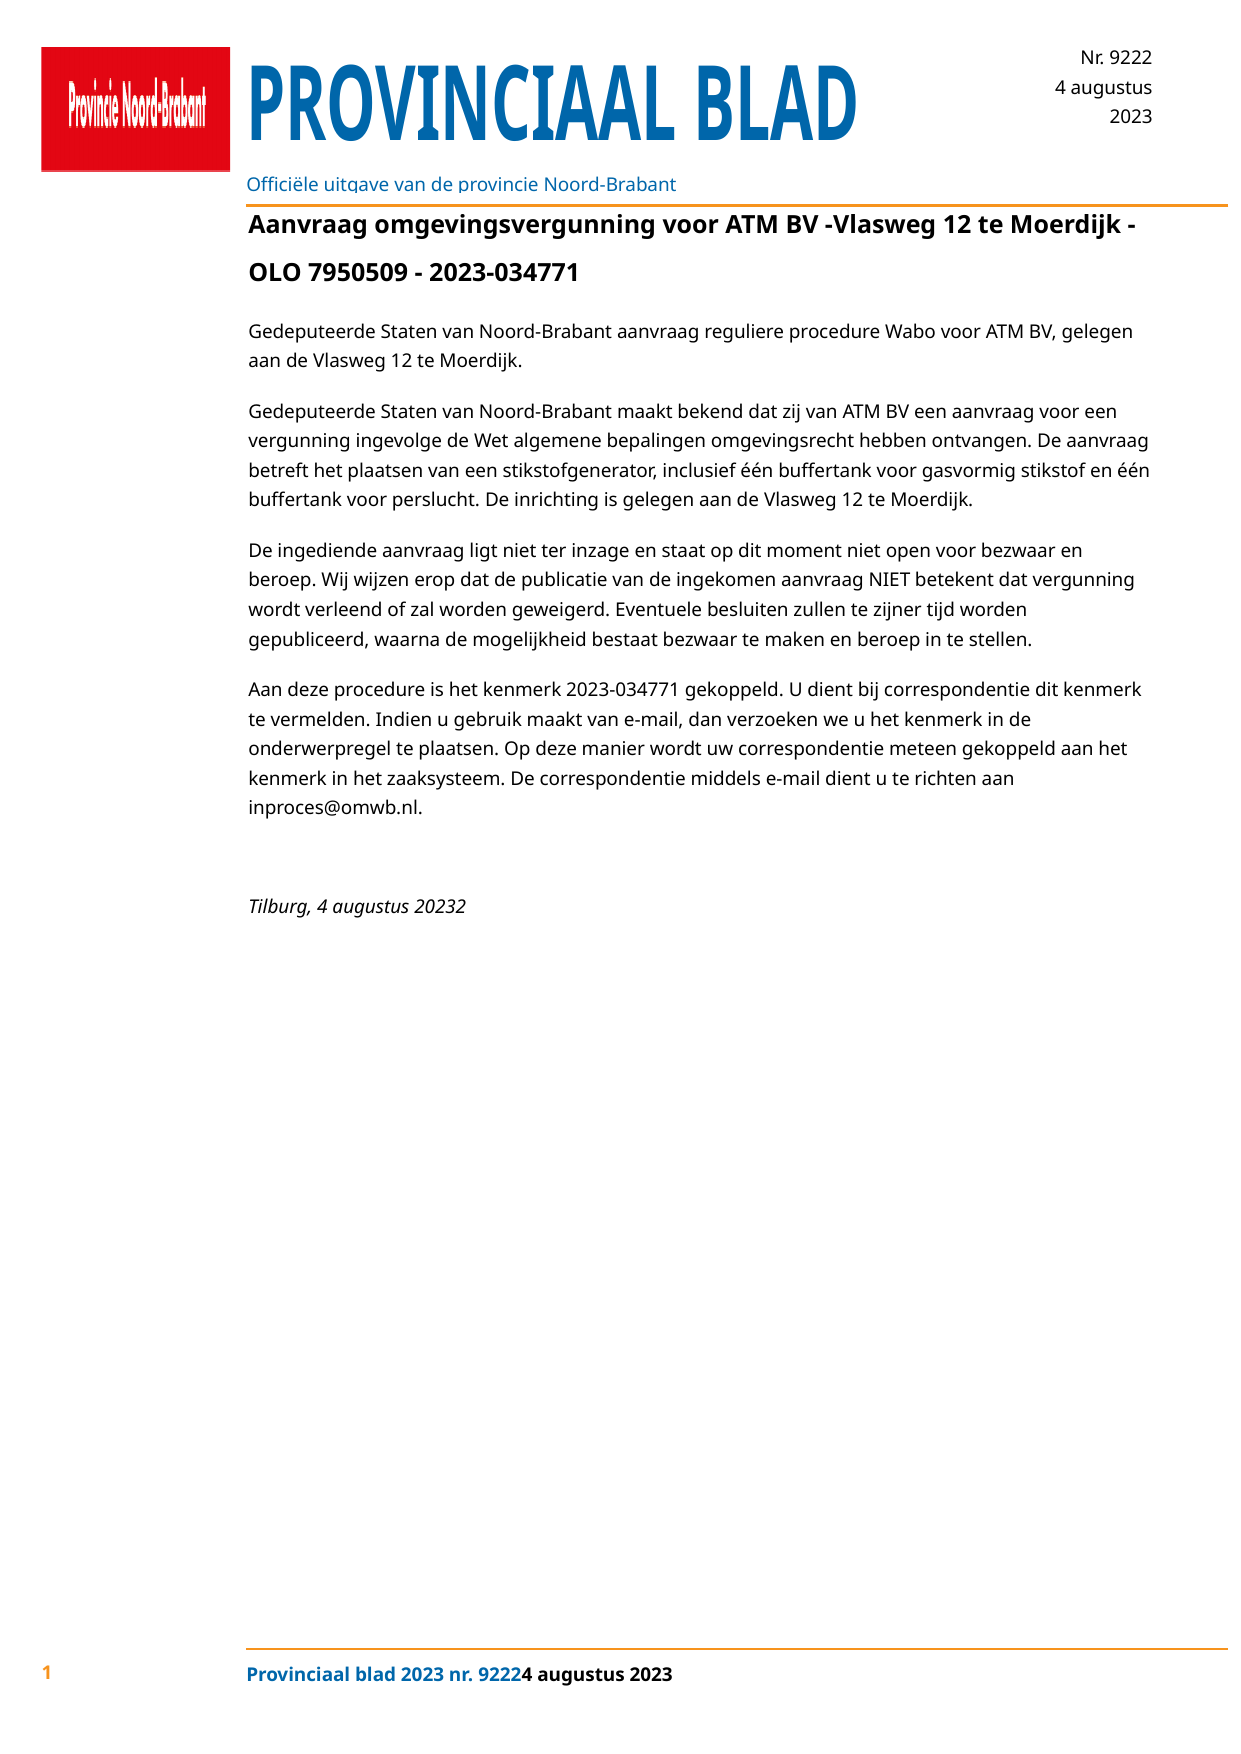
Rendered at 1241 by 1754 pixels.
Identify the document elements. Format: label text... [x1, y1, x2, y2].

text Aan deze procedure is het kenmerk 2023-034771 gekoppeld. U dient bij correspondentie dit kenmerk te vermelden. Indien u gebruik maakt van e-mail, dan verzoeken we u het kenmerk in de onderwerpregel te plaatsen. Op deze manier wordt uw correspondentie meteen gekoppeld aan het kenmerk in het zaaksysteem. De correspondentie middels e-mail dient u te richten aan inproces@omwb.nl. [248, 676, 1152, 820]
text Tilburg, 4 augustus 20232 [248, 893, 1152, 918]
picture [41, 47, 231, 172]
text Gedeputeerde Staten van Noord-Brabant maakt bekend dat zij van ATM BV een aanvraag voor een vergunning ingevolge de Wet algemene bepalingen omgevingsrecht hebben ontvangen. De aanvraag betreft het plaatsen van een stikstofgenerator, inclusief één buffertank voor gasvormig stikstof en één buffertank voor perslucht. De inrichting is gelegen aan de Vlasweg 12 te Moerdijk. [248, 398, 1152, 512]
text De ingediende aanvraag ligt niet ter inzage en staat op dit moment niet open voor bezwaar en beroep. Wij wijzen erop dat de publicatie van de ingekomen aanvraag NIET betekent dat vergunning wordt verleend of zal worden geweigerd. Eventuele besluiten zullen te zijner tijd worden gepubliceerd, waarna de mogelijkheid bestaat bezwaar te maken en beroep in te stellen. [248, 537, 1152, 652]
text Aanvraag omgevingsvergunning voor ATM BV -Vlasweg 12 te Moerdijk - OLO 7950509 - 2023-034771 [248, 207, 1152, 288]
text Gedeputeerde Staten van Noord-Brabant aanvraag reguliere procedure Wabo voor ATM BV, gelegen aan de Vlasweg 12 te Moerdijk. [248, 318, 1152, 373]
